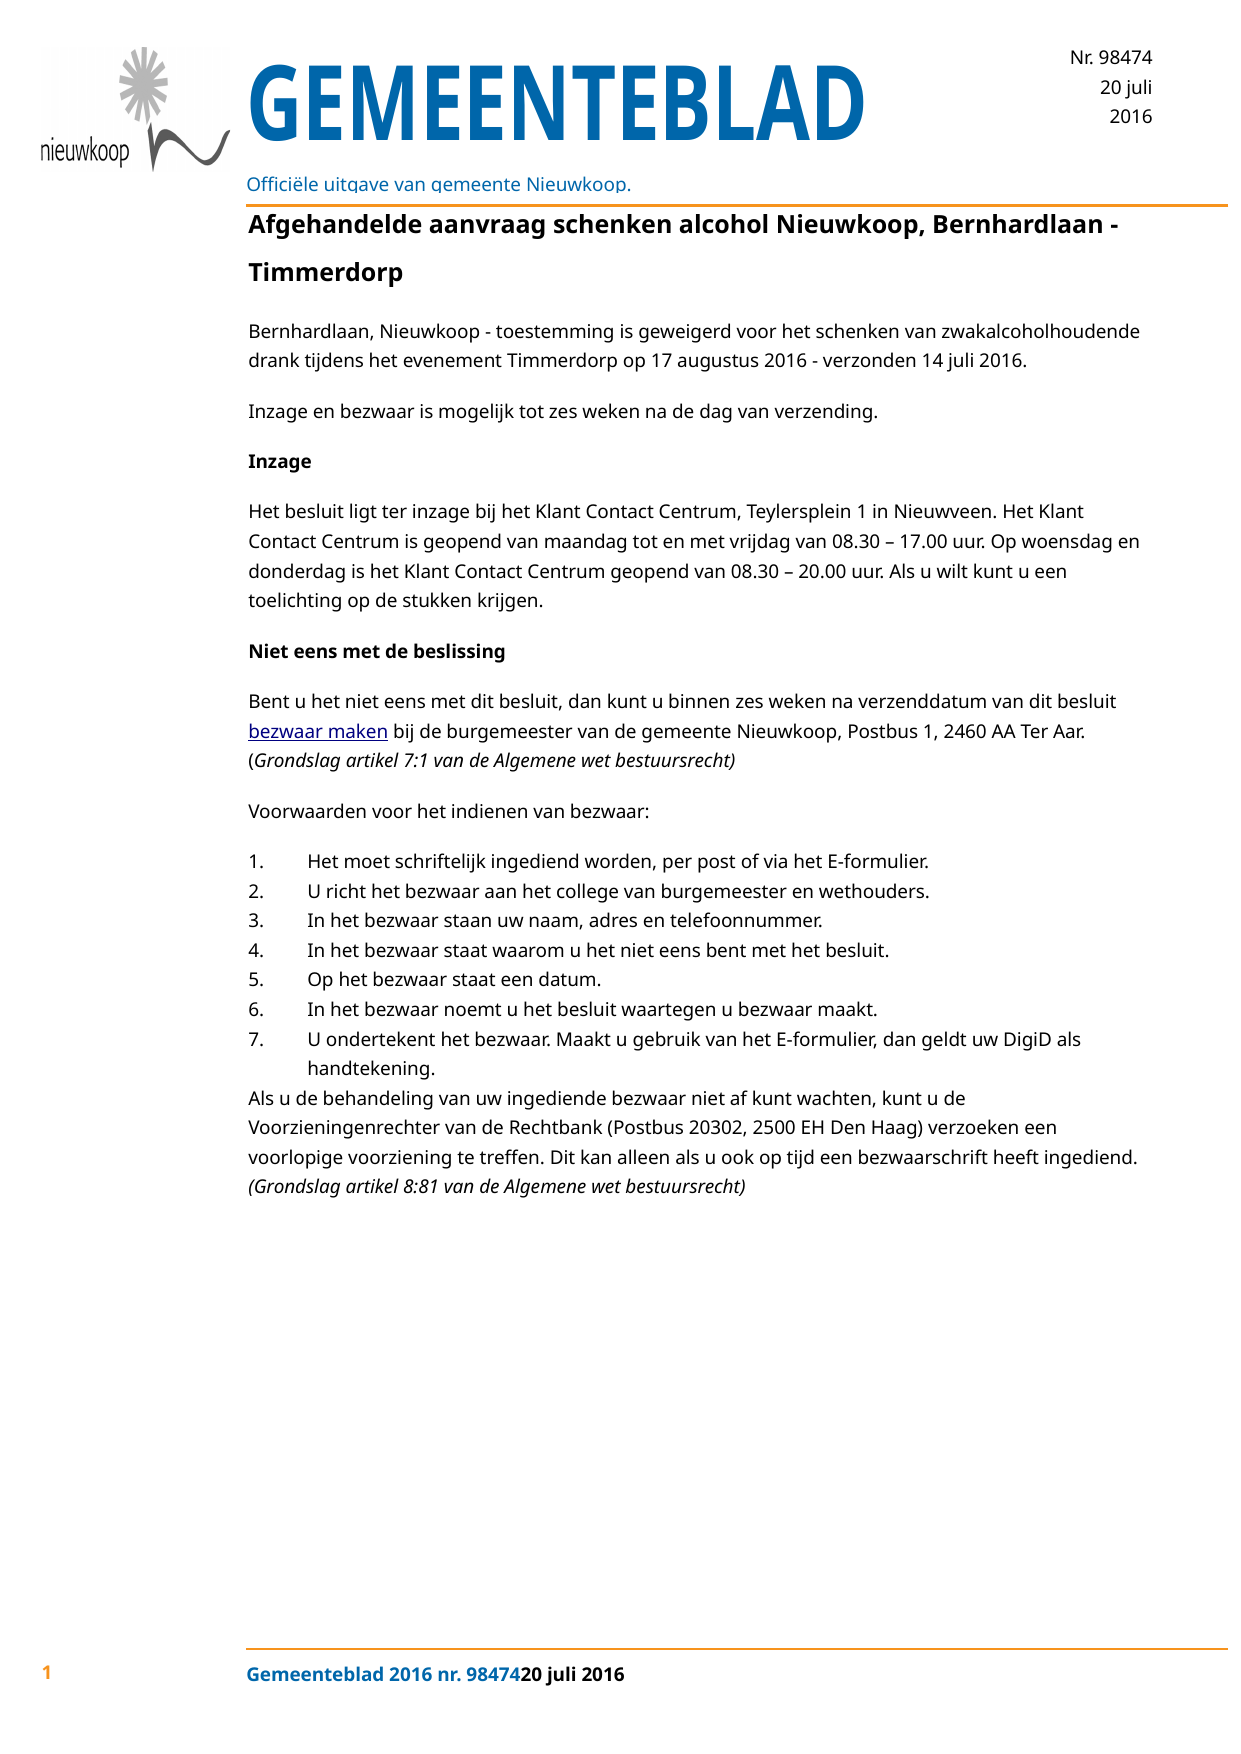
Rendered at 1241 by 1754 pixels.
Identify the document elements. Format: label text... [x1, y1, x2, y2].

list In het bezwaar staan uw naam, adres en telefoonnummer. [248, 907, 1152, 933]
list Het moet schriftelijk ingediend worden, per post of via het E-formulier. [248, 848, 1152, 874]
text Inzage en bezwaar is mogelijk tot zes weken na de dag van verzending. [248, 398, 1152, 424]
picture [41, 47, 231, 172]
text Voorwaarden voor het indienen van bezwaar: [248, 798, 1152, 824]
list In het bezwaar noemt u het besluit waartegen u bezwaar maakt. [248, 996, 1152, 1022]
list U ondertekent het bezwaar. Maakt u gebruik van het E-formulier, dan geldt uw DigiD als handtekening. [248, 1026, 1152, 1081]
text Het besluit ligt ter inzage bij het Klant Contact Centrum, Teylersplein 1 in Nieuwveen. Het Klant Contact Centrum is geopend van maandag tot en met vrijdag van 08.30 – 17.00 uur. Op woensdag en donderdag is het Klant Contact Centrum geopend van 08.30 – 20.00 uur. Als u wilt kunt u een toelichting op de stukken krijgen. [248, 499, 1152, 613]
text Inzage [248, 448, 1152, 474]
list Op het bezwaar staat een datum. [248, 967, 1152, 992]
text Bent u het niet eens met dit besluit, dan kunt u binnen zes weken na verzenddatum van dit besluit bezwaar maken bij de burgemeester van de gemeente Nieuwkoop, Postbus 1, 2460 AA Ter Aar. (Grondslag artikel 7:1 van de Algemene wet bestuursrecht) [248, 688, 1152, 773]
text Afgehandelde aanvraag schenken alcohol Nieuwkoop, Bernhardlaan - Timmerdorp [248, 207, 1152, 288]
list In het bezwaar staat waarom u het niet eens bent met het besluit. [248, 937, 1152, 963]
text Niet eens met de beslissing [248, 638, 1152, 664]
text Als u de behandeling van uw ingediende bezwaar niet af kunt wachten, kunt u de Voorzieningenrechter van de Rechtbank (Postbus 20302, 2500 EH Den Haag) verzoeken een voorlopige voorziening te treffen. Dit kan alleen als u ook op tijd een bezwaarschrift heeft ingediend. (Grondslag artikel 8:81 van de Algemene wet bestuursrecht) [248, 1085, 1152, 1199]
text Bernhardlaan, Nieuwkoop - toestemming is geweigerd voor het schenken van zwakalcoholhoudende drank tijdens het evenement Timmerdorp op 17 augustus 2016 - verzonden 14 juli 2016. [248, 318, 1152, 373]
list U richt het bezwaar aan het college van burgemeester en wethouders. [248, 878, 1152, 904]
